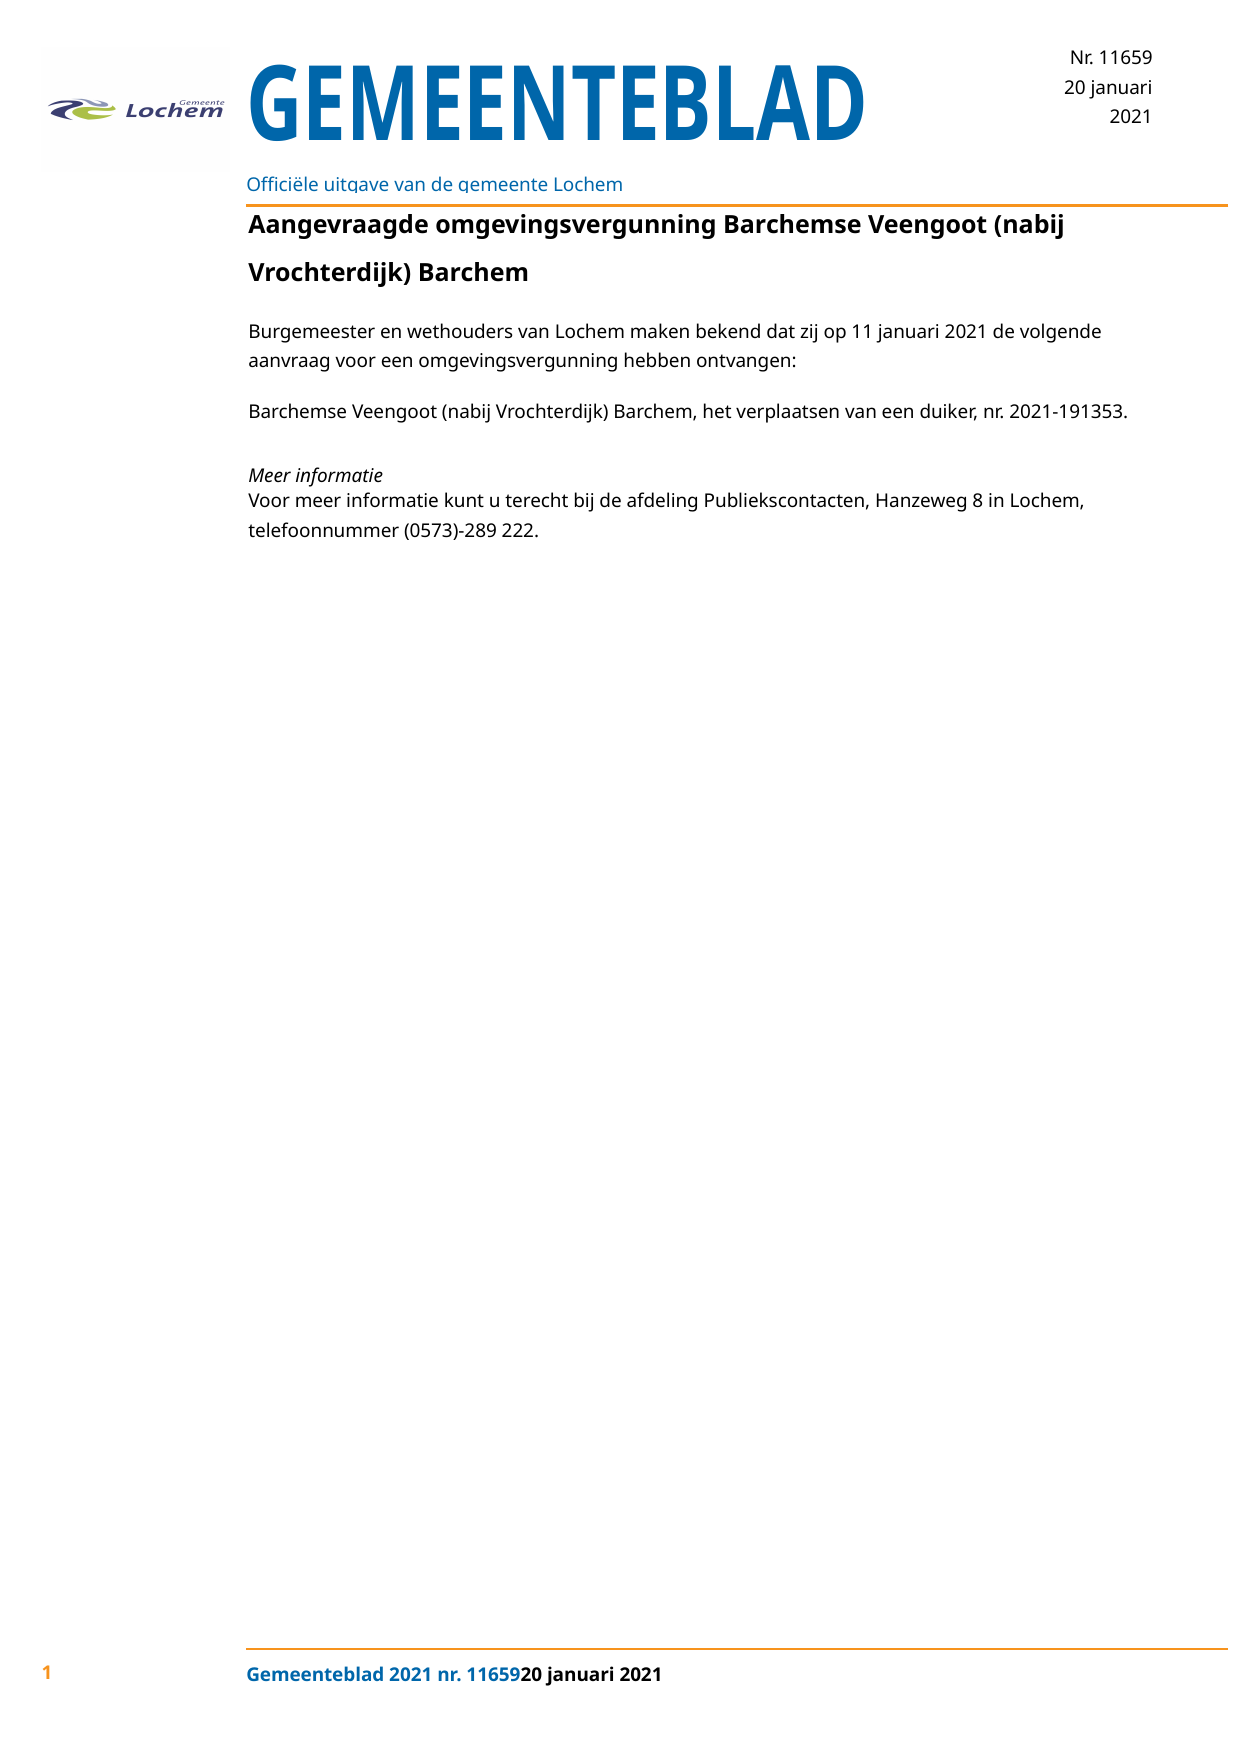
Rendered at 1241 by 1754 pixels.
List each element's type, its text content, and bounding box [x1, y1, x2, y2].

text Voor meer informatie kunt u terecht bij de afdeling Publiekscontacten, Hanzeweg 8 in Lochem, telefoonnummer (0573)-289 222. [248, 488, 1152, 543]
picture [41, 47, 231, 172]
text Burgemeester en wethouders van Lochem maken bekend dat zij op 11 januari 2021 de volgende aanvraag voor een omgevingsvergunning hebben ontvangen: [248, 318, 1152, 373]
text Meer informatie [248, 462, 1152, 488]
text Barchemse Veengoot (nabij Vrochterdijk) Barchem, het verplaatsen van een duiker, nr. 2021-191353. [248, 398, 1152, 424]
text Aangevraagde omgevingsvergunning Barchemse Veengoot (nabij Vrochterdijk) Barchem [248, 207, 1152, 288]
